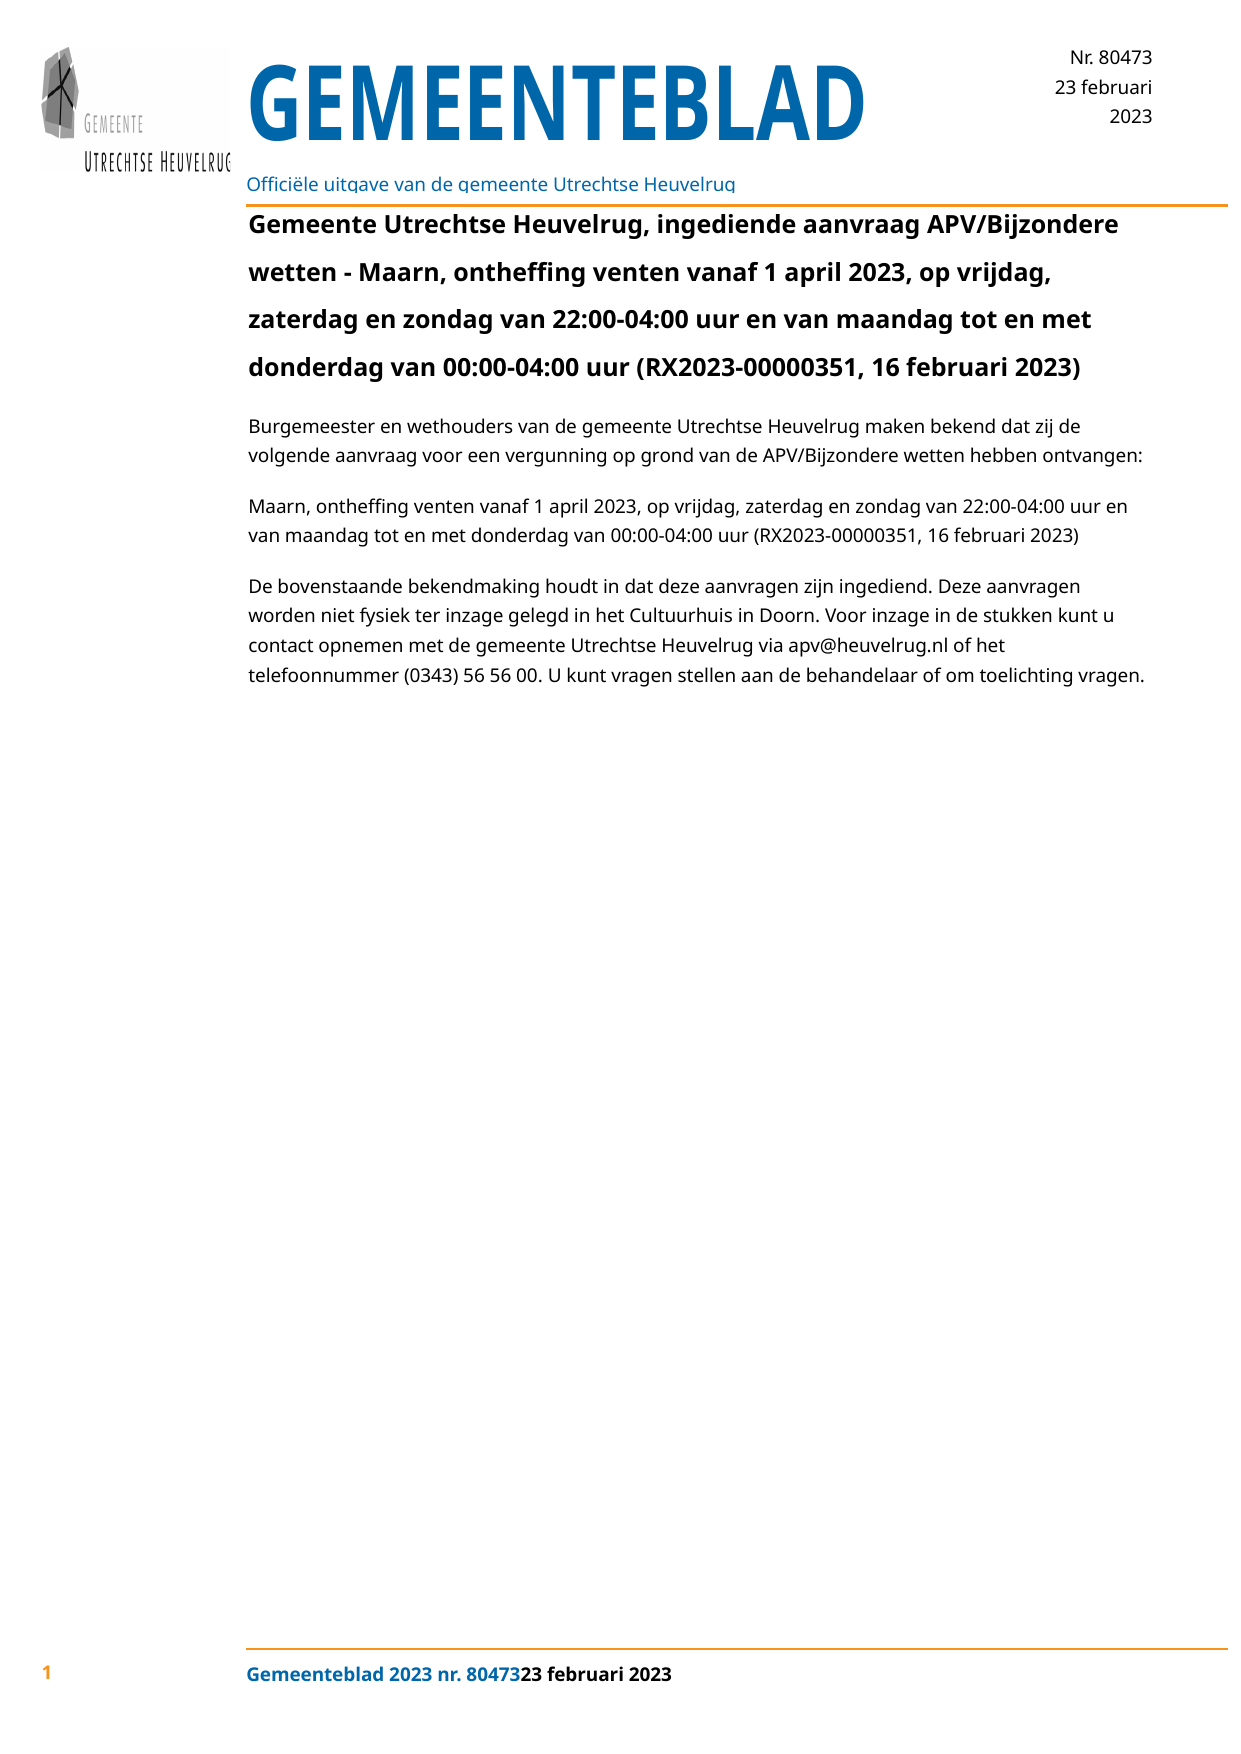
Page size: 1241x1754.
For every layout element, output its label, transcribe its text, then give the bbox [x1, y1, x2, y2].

picture [41, 47, 231, 172]
text Gemeente Utrechtse Heuvelrug, ingediende aanvraag APV/Bijzondere wetten - Maarn, ontheffing venten vanaf 1 april 2023, op vrijdag, zaterdag en zondag van 22:00-04:00 uur en van maandag tot en met donderdag van 00:00-04:00 uur (RX2023-00000351, 16 februari 2023) [248, 207, 1152, 384]
text Burgemeester en wethouders van de gemeente Utrechtse Heuvelrug maken bekend dat zij de volgende aanvraag voor een vergunning op grond van de APV/Bijzondere wetten hebben ontvangen: [248, 413, 1152, 468]
text De bovenstaande bekendmaking houdt in dat deze aanvragen zijn ingediend. Deze aanvragen worden niet fysiek ter inzage gelegd in het Cultuurhuis in Doorn. Voor inzage in de stukken kunt u contact opnemen met de gemeente Utrechtse Heuvelrug via apv@heuvelrug.nl of het telefoonnummer (0343) 56 56 00. U kunt vragen stellen aan de behandelaar of om toelichting vragen. [248, 573, 1152, 688]
text Maarn, ontheffing venten vanaf 1 april 2023, op vrijdag, zaterdag en zondag van 22:00-04:00 uur en van maandag tot en met donderdag van 00:00-04:00 uur (RX2023-00000351, 16 februari 2023) [248, 493, 1152, 548]
